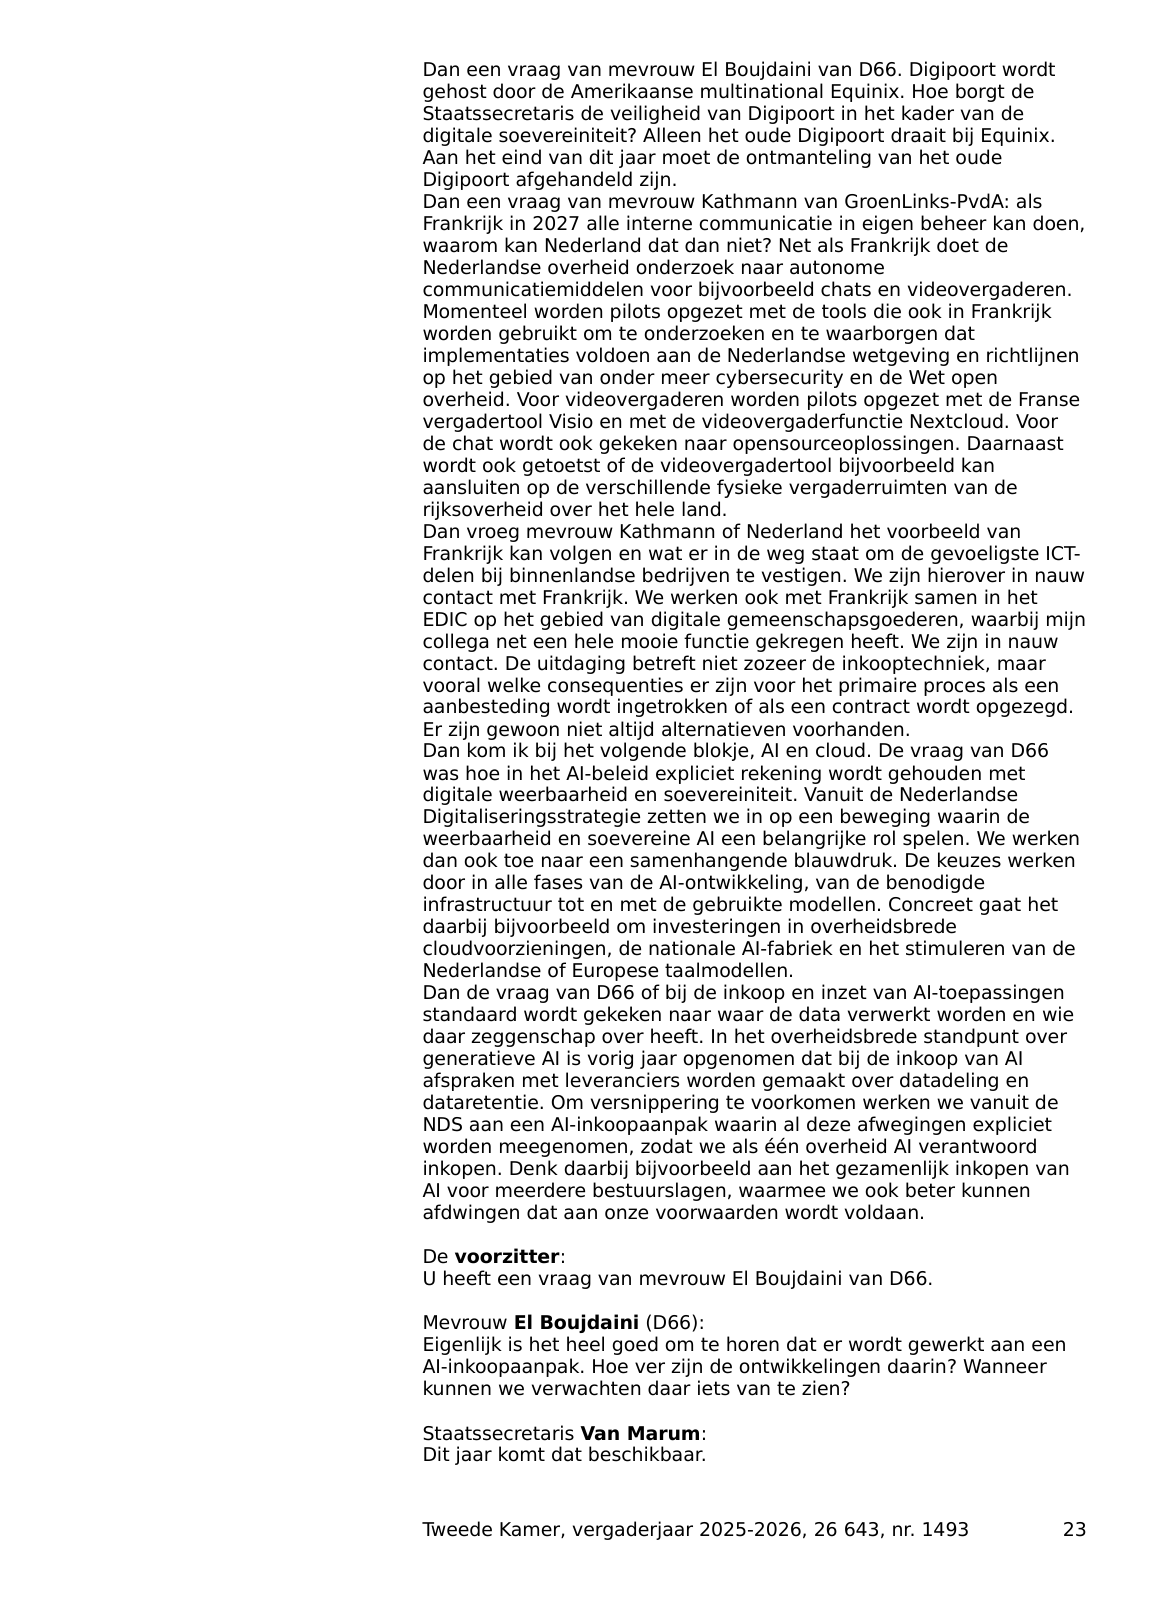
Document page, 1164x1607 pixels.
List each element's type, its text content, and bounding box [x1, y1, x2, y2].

text Mevrouw El Boujdaini (D66): [422, 1312, 1087, 1334]
text Staatssecretaris Van Marum: [422, 1422, 1087, 1444]
text Dit jaar komt dat beschikbaar. [422, 1444, 1087, 1466]
text Eigenlijk is het heel goed om te horen dat er wordt gewerkt aan een AI-inkoopaanpak. Hoe ver zijn de ontwikkelingen daarin? Wanneer kunnen we verwachten daar iets van te zien? [422, 1334, 1087, 1400]
text Dan de vraag van D66 of bij de inkoop en inzet van AI-toepassingen standaard wordt gekeken naar waar de data verwerkt worden en wie daar zeggenschap over heeft. In het overheidsbrede standpunt over generatieve AI is vorig jaar opgenomen dat bij de inkoop van AI afspraken met leveranciers worden gemaakt over datadeling en dataretentie. Om versnippering te voorkomen werken we vanuit de NDS aan een AI-inkoopaanpak waarin al deze afwegingen expliciet worden meegenomen, zodat we als één overheid AI verantwoord inkopen. Denk daarbij bijvoorbeeld aan het gezamenlijk inkopen van AI voor meerdere bestuurslagen, waarmee we ook beter kunnen afdwingen dat aan onze voorwaarden wordt voldaan. [422, 982, 1087, 1224]
text Dan een vraag van mevrouw Kathmann van GroenLinks-PvdA: als Frankrijk in 2027 alle interne communicatie in eigen beheer kan doen, waarom kan Nederland dat dan niet? Net als Frankrijk doet de Nederlandse overheid onderzoek naar autonome communicatiemiddelen voor bijvoorbeeld chats en videovergaderen. Momenteel worden pilots opgezet met de tools die ook in Frankrijk worden gebruikt om te onderzoeken en te waarborgen dat implementaties voldoen aan de Nederlandse wetgeving en richtlijnen op het gebied van onder meer cybersecurity en de Wet open overheid. Voor videovergaderen worden pilots opgezet met de Franse vergadertool Visio en met de videovergaderfunctie Nextcloud. Voor de chat wordt ook gekeken naar opensourceoplossingen. Daarnaast wordt ook getoetst of de videovergadertool bijvoorbeeld kan aansluiten op de verschillende fysieke vergaderruimten van de rijksoverheid over het hele land. [422, 191, 1087, 521]
text Dan vroeg mevrouw Kathmann of Nederland het voorbeeld van Frankrijk kan volgen en wat er in de weg staat om de gevoeligste ICT-delen bij binnenlandse bedrijven te vestigen. We zijn hierover in nauw contact met Frankrijk. We werken ook met Frankrijk samen in het EDIC op het gebied van digitale gemeenschapsgoederen, waarbij mijn collega net een hele mooie functie gekregen heeft. We zijn in nauw contact. De uitdaging betreft niet zozeer de inkooptechniek, maar vooral welke consequenties er zijn voor het primaire proces als een aanbesteding wordt ingetrokken of als een contract wordt opgezegd. Er zijn gewoon niet altijd alternatieven voorhanden. [422, 521, 1087, 740]
text U heeft een vraag van mevrouw El Boujdaini van D66. [422, 1268, 1087, 1290]
text Dan kom ik bij het volgende blokje, AI en cloud. De vraag van D66 was hoe in het AI-beleid expliciet rekening wordt gehouden met digitale weerbaarheid en soevereiniteit. Vanuit de Nederlandse Digitaliseringsstrategie zetten we in op een beweging waarin de weerbaarheid en soevereine AI een belangrijke rol spelen. We werken dan ook toe naar een samenhangende blauwdruk. De keuzes werken door in alle fases van de AI-ontwikkeling, van de benodigde infrastructuur tot en met de gebruikte modellen. Concreet gaat het daarbij bijvoorbeeld om investeringen in overheidsbrede cloudvoorzieningen, de nationale AI-fabriek en het stimuleren van de Nederlandse of Europese taalmodellen. [422, 740, 1087, 982]
text Dan een vraag van mevrouw El Boujdaini van D66. Digipoort wordt gehost door de Amerikaanse multinational Equinix. Hoe borgt de Staatssecretaris de veiligheid van Digipoort in het kader van de digitale soevereiniteit? Alleen het oude Digipoort draait bij Equinix. Aan het eind van dit jaar moet de ontmanteling van het oude Digipoort afgehandeld zijn. [422, 59, 1087, 191]
text De voorzitter: [422, 1246, 1087, 1268]
